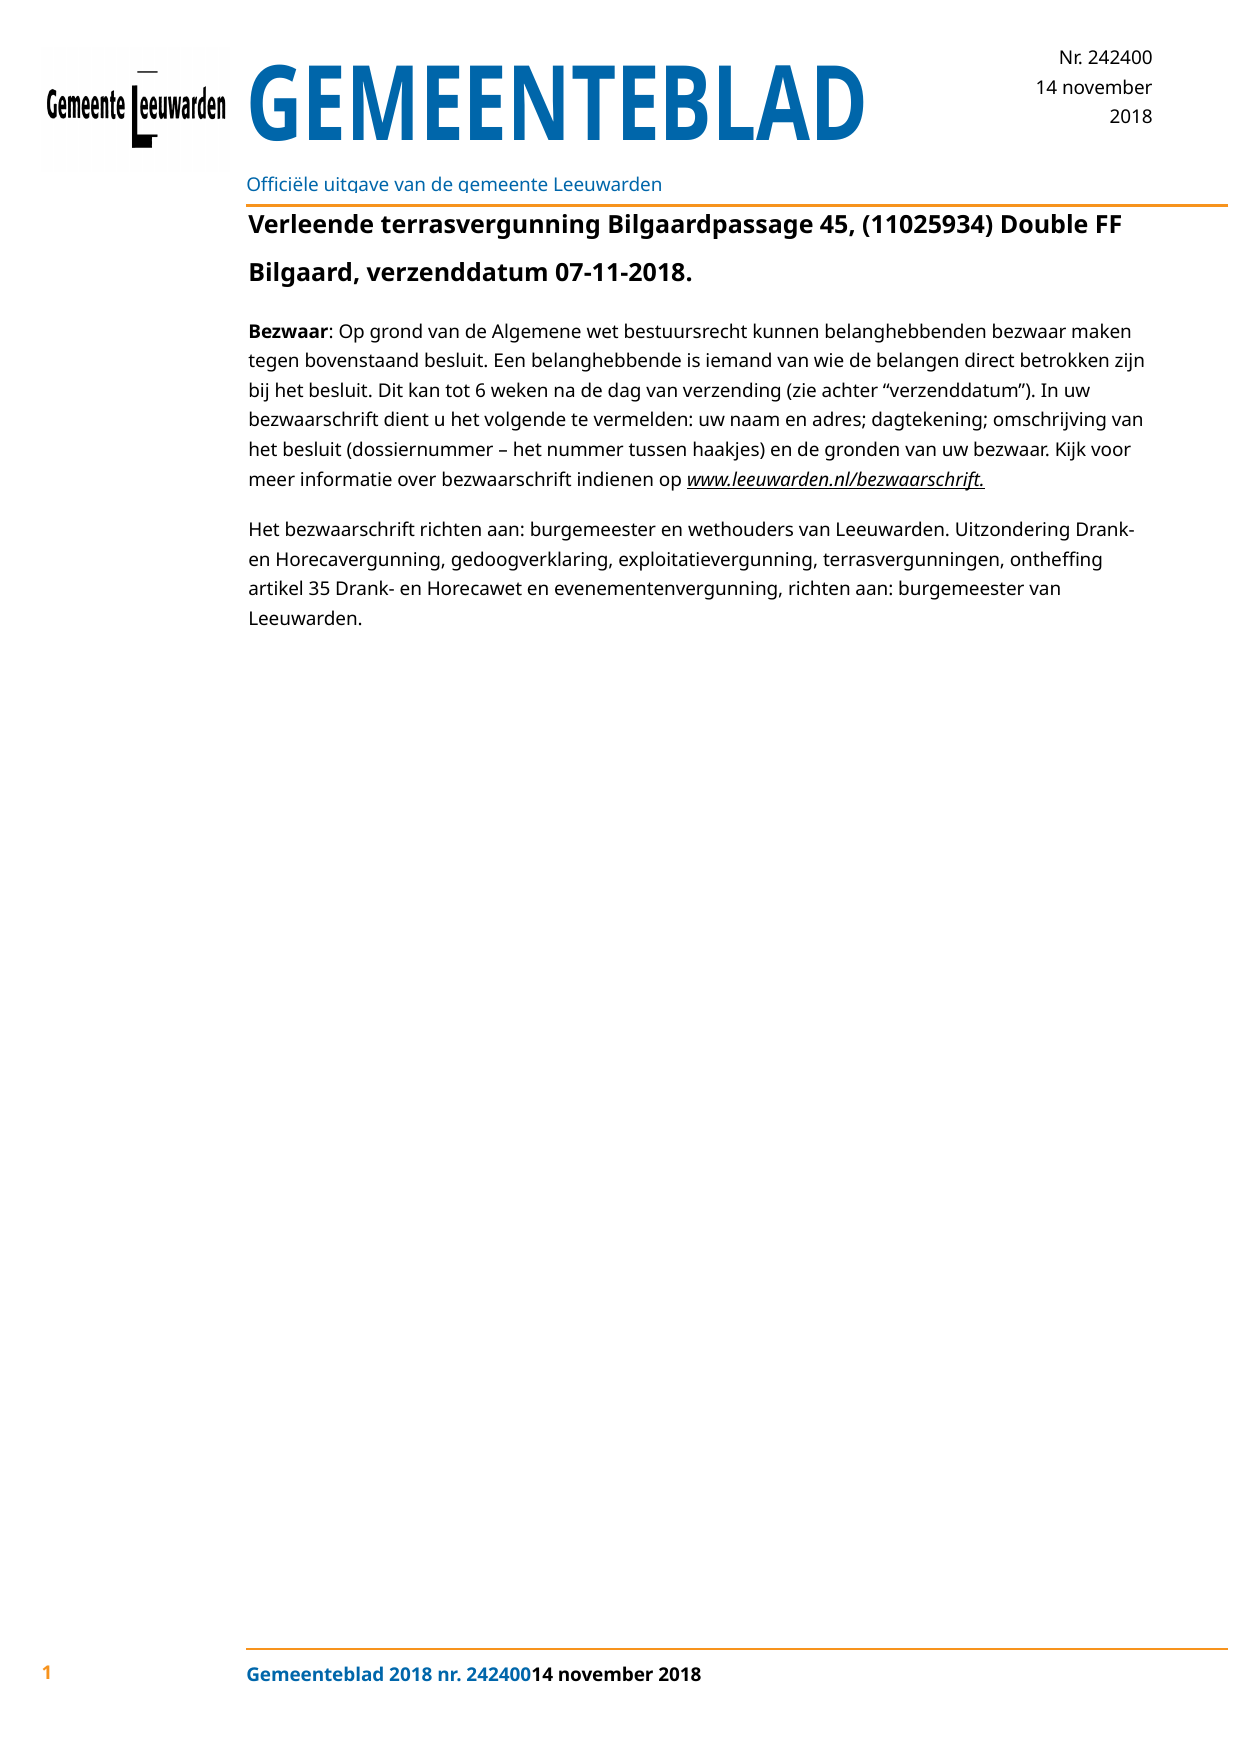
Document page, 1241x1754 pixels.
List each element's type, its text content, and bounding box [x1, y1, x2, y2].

text Bezwaar: Op grond van de Algemene wet bestuursrecht kunnen belanghebbenden bezwaar maken tegen bovenstaand besluit. Een belanghebbende is iemand van wie de belangen direct betrokken zijn bij het besluit. Dit kan tot 6 weken na de dag van verzending (zie achter “verzenddatum”). In uw bezwaarschrift dient u het volgende te vermelden: uw naam en adres; dagtekening; omschrijving van het besluit (dossiernummer – het nummer tussen haakjes) en de gronden van uw bezwaar. Kijk voor meer informatie over bezwaarschrift indienen op www.leeuwarden.nl/bezwaarschrift. [248, 318, 1152, 492]
text Verleende terrasvergunning Bilgaardpassage 45, (11025934) Double FF Bilgaard, verzenddatum 07-11-2018. [248, 207, 1152, 288]
picture [41, 47, 231, 172]
text Het bezwaarschrift richten aan: burgemeester en wethouders van Leeuwarden. Uitzondering Drank- en Horecavergunning, gedoogverklaring, exploitatievergunning, terrasvergunningen, ontheffing artikel 35 Drank- en Horecawet en evenementenvergunning, richten aan: burgemeester van Leeuwarden. [248, 516, 1152, 631]
